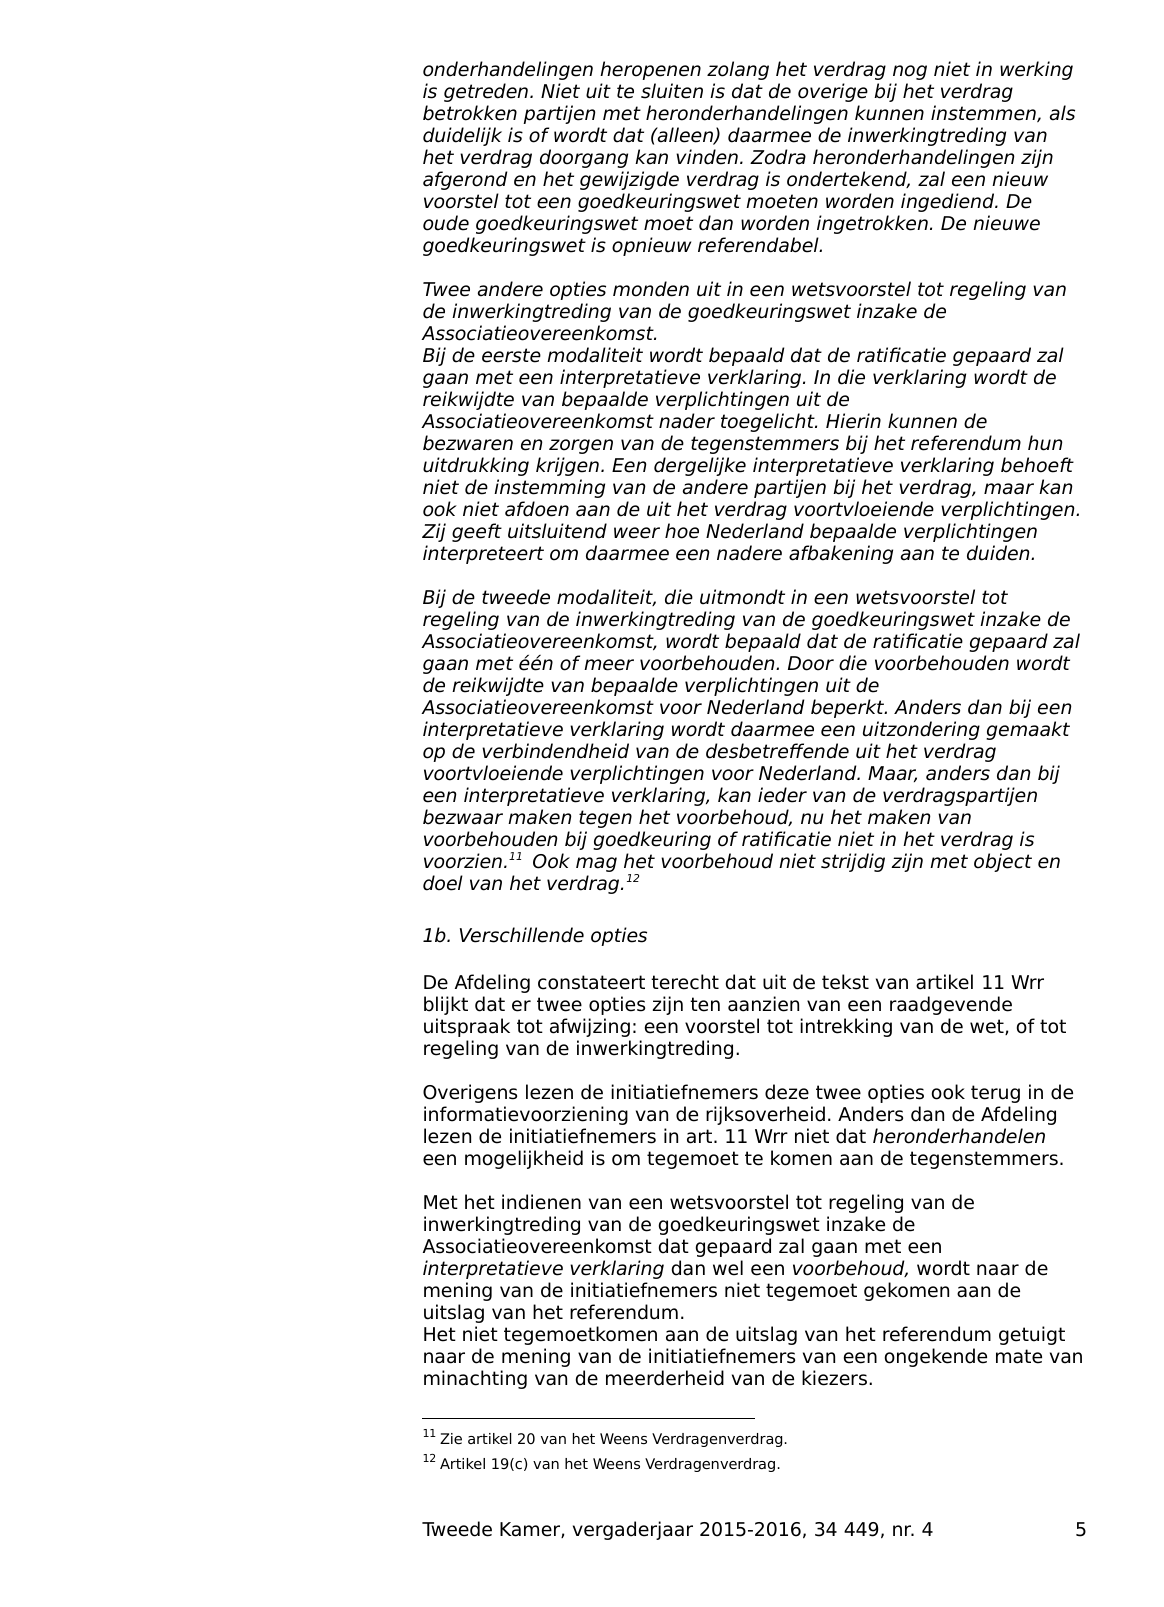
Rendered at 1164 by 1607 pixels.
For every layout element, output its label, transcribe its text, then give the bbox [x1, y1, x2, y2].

text Bij de tweede modaliteit, die uitmondt in een wetsvoorstel tot regeling van de inwerkingtreding van de goedkeuringswet inzake de Associatieovereenkomst, wordt bepaald dat de ratificatie gepaard zal gaan met één of meer voorbehouden. Door die voorbehouden wordt de reikwijdte van bepaalde verplichtingen uit de Associatieovereenkomst voor Nederland beperkt. Anders dan bij een interpretatieve verklaring wordt daarmee een uitzondering gemaakt op de verbindendheid van de desbetreffende uit het verdrag voortvloeiende verplichtingen voor Nederland. Maar, anders dan bij een interpretatieve verklaring, kan ieder van de verdragspartijen bezwaar maken tegen het voorbehoud, nu het maken van voorbehouden bij goedkeuring of ratificatie niet in het verdrag is voorzien. Ook mag het voorbehoud niet strijdig zijn met object en doel van het verdrag. [422, 587, 1087, 895]
text Artikel 19(c) van het Weens Verdragenverdrag. [422, 1452, 1087, 1474]
text onderhandelingen heropenen zolang het verdrag nog niet in werking is getreden. Niet uit te sluiten is dat de overige bij het verdrag betrokken partijen met heronderhandelingen kunnen instemmen, als duidelijk is of wordt dat (alleen) daarmee de inwerkingtreding van het verdrag doorgang kan vinden. Zodra heronderhandelingen zijn afgerond en het gewijzigde verdrag is ondertekend, zal een nieuw voorstel tot een goedkeuringswet moeten worden ingediend. De oude goedkeuringswet moet dan worden ingetrokken. De nieuwe goedkeuringswet is opnieuw referendabel. [422, 59, 1087, 257]
text Met het indienen van een wetsvoorstel tot regeling van de inwerkingtreding van de goedkeuringswet inzake de Associatieovereenkomst dat gepaard zal gaan met een interpretatieve verklaring dan wel een voorbehoud, wordt naar de mening van de initiatiefnemers niet tegemoet gekomen aan de uitslag van het referendum. [422, 1192, 1087, 1324]
subtitle 1b. Verschillende opties [422, 925, 1087, 947]
text De Afdeling constateert terecht dat uit de tekst van artikel 11 Wrr blijkt dat er twee opties zijn ten aanzien van een raadgevende uitspraak tot afwijzing: een voorstel tot intrekking van de wet, of tot regeling van de inwerkingtreding. [422, 972, 1087, 1059]
text Zie artikel 20 van het Weens Verdragenverdrag. [422, 1427, 1087, 1449]
text Overigens lezen de initiatiefnemers deze twee opties ook terug in de informatievoorziening van de rijksoverheid. Anders dan de Afdeling lezen de initiatiefnemers in art. 11 Wrr niet dat heronderhandelen een mogelijkheid is om tegemoet te komen aan de tegenstemmers. [422, 1082, 1087, 1170]
text Het niet tegemoetkomen aan de uitslag van het referendum getuigt naar de mening van de initiatiefnemers van een ongekende mate van minachting van de meerderheid van de kiezers. [422, 1324, 1087, 1390]
text Twee andere opties monden uit in een wetsvoorstel tot regeling van de inwerkingtreding van de goedkeuringswet inzake de Associatieovereenkomst. [422, 279, 1087, 345]
text Bij de eerste modaliteit wordt bepaald dat de ratificatie gepaard zal gaan met een interpretatieve verklaring. In die verklaring wordt de reikwijdte van bepaalde verplichtingen uit de Associatieovereenkomst nader toegelicht. Hierin kunnen de bezwaren en zorgen van de tegenstemmers bij het referendum hun uitdrukking krijgen. Een dergelijke interpretatieve verklaring behoeft niet de instemming van de andere partijen bij het verdrag, maar kan ook niet afdoen aan de uit het verdrag voortvloeiende verplichtingen. Zij geeft uitsluitend weer hoe Nederland bepaalde verplichtingen interpreteert om daarmee een nadere afbakening aan te duiden. [422, 345, 1087, 565]
